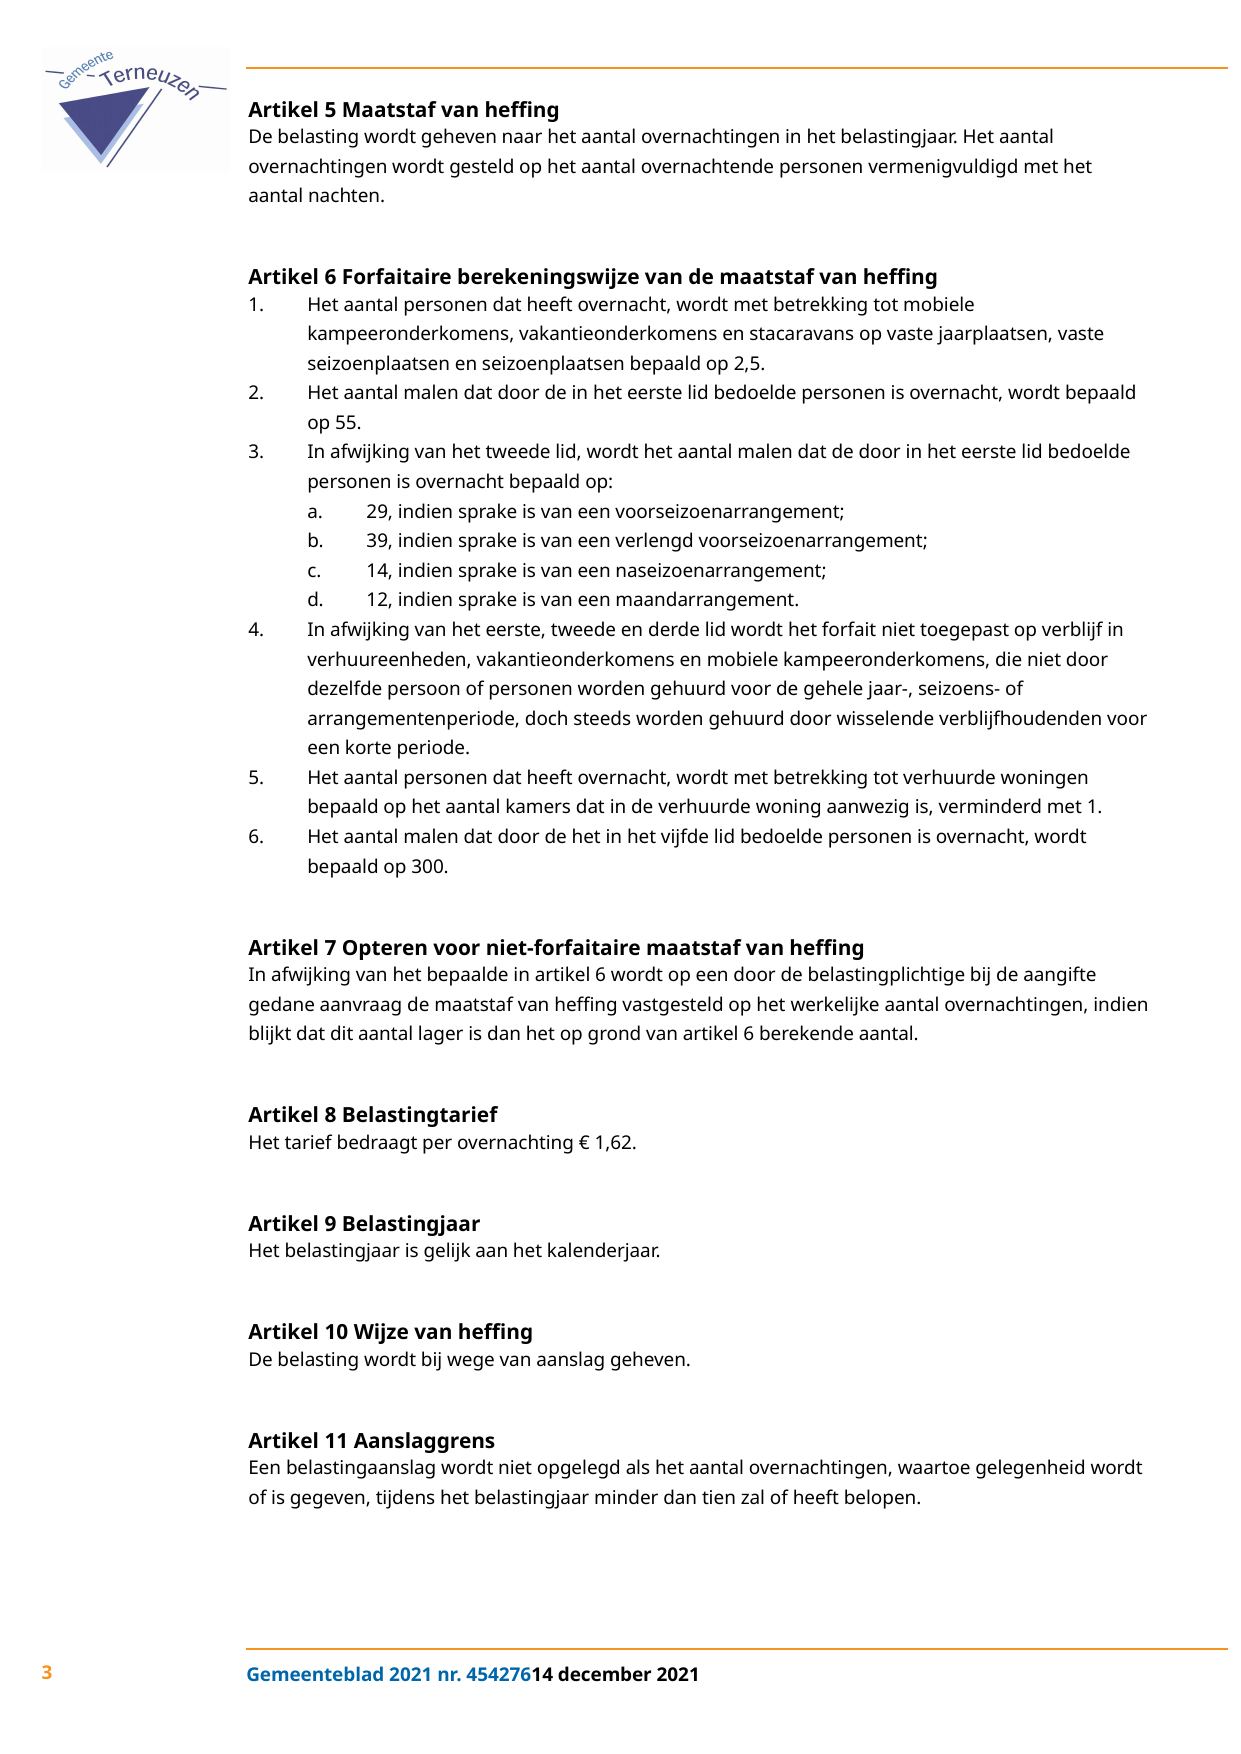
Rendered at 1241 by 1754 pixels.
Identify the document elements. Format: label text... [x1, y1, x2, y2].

list Het aantal personen dat heeft overnacht, wordt met betrekking tot verhuurde woningen bepaald op het aantal kamers dat in de verhuurde woning aanwezig is, verminderd met 1. [248, 764, 1152, 819]
text Artikel 6 Forfaitaire berekeningswijze van de maatstaf van heffing [248, 262, 1152, 291]
text Artikel 11 Aanslaggrens [248, 1426, 1152, 1454]
list 39, indien sprake is van een verlengd voorseizoenarrangement; [307, 527, 1152, 553]
list In afwijking van het eerste, tweede en derde lid wordt het forfait niet toegepast op verblijf in verhuureenheden, vakantieonderkomens en mobiele kampeeronderkomens, die niet door dezelfde persoon of personen worden gehuurd voor de gehele jaar-, seizoens- of arrangementenperiode, doch steeds worden gehuurd door wisselende verblijfhoudenden voor een korte periode. [248, 616, 1152, 760]
list Het aantal personen dat heeft overnacht, wordt met betrekking tot mobiele kampeeronderkomens, vakantieonderkomens en stacaravans op vaste jaarplaatsen, vaste seizoenplaatsen en seizoenplaatsen bepaald op 2,5. [248, 291, 1152, 376]
list In afwijking van het tweede lid, wordt het aantal malen dat de door in het eerste lid bedoelde personen is overnacht bepaald op: [248, 439, 1152, 494]
list Het aantal malen dat door de in het eerste lid bedoelde personen is overnacht, wordt bepaald op 55. [248, 379, 1152, 435]
text In afwijking van het bepaalde in artikel 6 wordt op een door de belastingplichtige bij de aangifte gedane aanvraag de maatstaf van heffing vastgesteld op het werkelijke aantal overnachtingen, indien blijkt dat dit aantal lager is dan het op grond van artikel 6 berekende aantal. [248, 961, 1152, 1046]
list 12, indien sprake is van een maandarrangement. [307, 587, 1152, 612]
picture [41, 47, 231, 172]
text Artikel 5 Maatstaf van heffing [248, 95, 1152, 123]
text Een belastingaanslag wordt niet opgelegd als het aantal overnachtingen, waartoe gelegenheid wordt of is gegeven, tijdens het belastingjaar minder dan tien zal of heeft belopen. [248, 1454, 1152, 1509]
text Artikel 8 Belastingtarief [248, 1101, 1152, 1129]
list 14, indien sprake is van een naseizoenarrangement; [307, 557, 1152, 583]
list Het aantal malen dat door de het in het vijfde lid bedoelde personen is overnacht, wordt bepaald op 300. [248, 823, 1152, 879]
text Artikel 7 Opteren voor niet-forfaitaire maatstaf van heffing [248, 933, 1152, 961]
text De belasting wordt bij wege van aanslag geheven. [248, 1346, 1152, 1372]
text De belasting wordt geheven naar het aantal overnachtingen in het belastingjaar. Het aantal overnachtingen wordt gesteld op het aantal overnachtende personen vermenigvuldigd met het aantal nachten. [248, 123, 1152, 208]
text Het tarief bedraagt per overnachting € 1,62. [248, 1129, 1152, 1155]
text Het belastingjaar is gelijk aan het kalenderjaar. [248, 1237, 1152, 1263]
text Artikel 9 Belastingjaar [248, 1209, 1152, 1237]
list 29, indien sprake is van een voorseizoenarrangement; [307, 498, 1152, 524]
text Artikel 10 Wijze van heffing [248, 1317, 1152, 1346]
